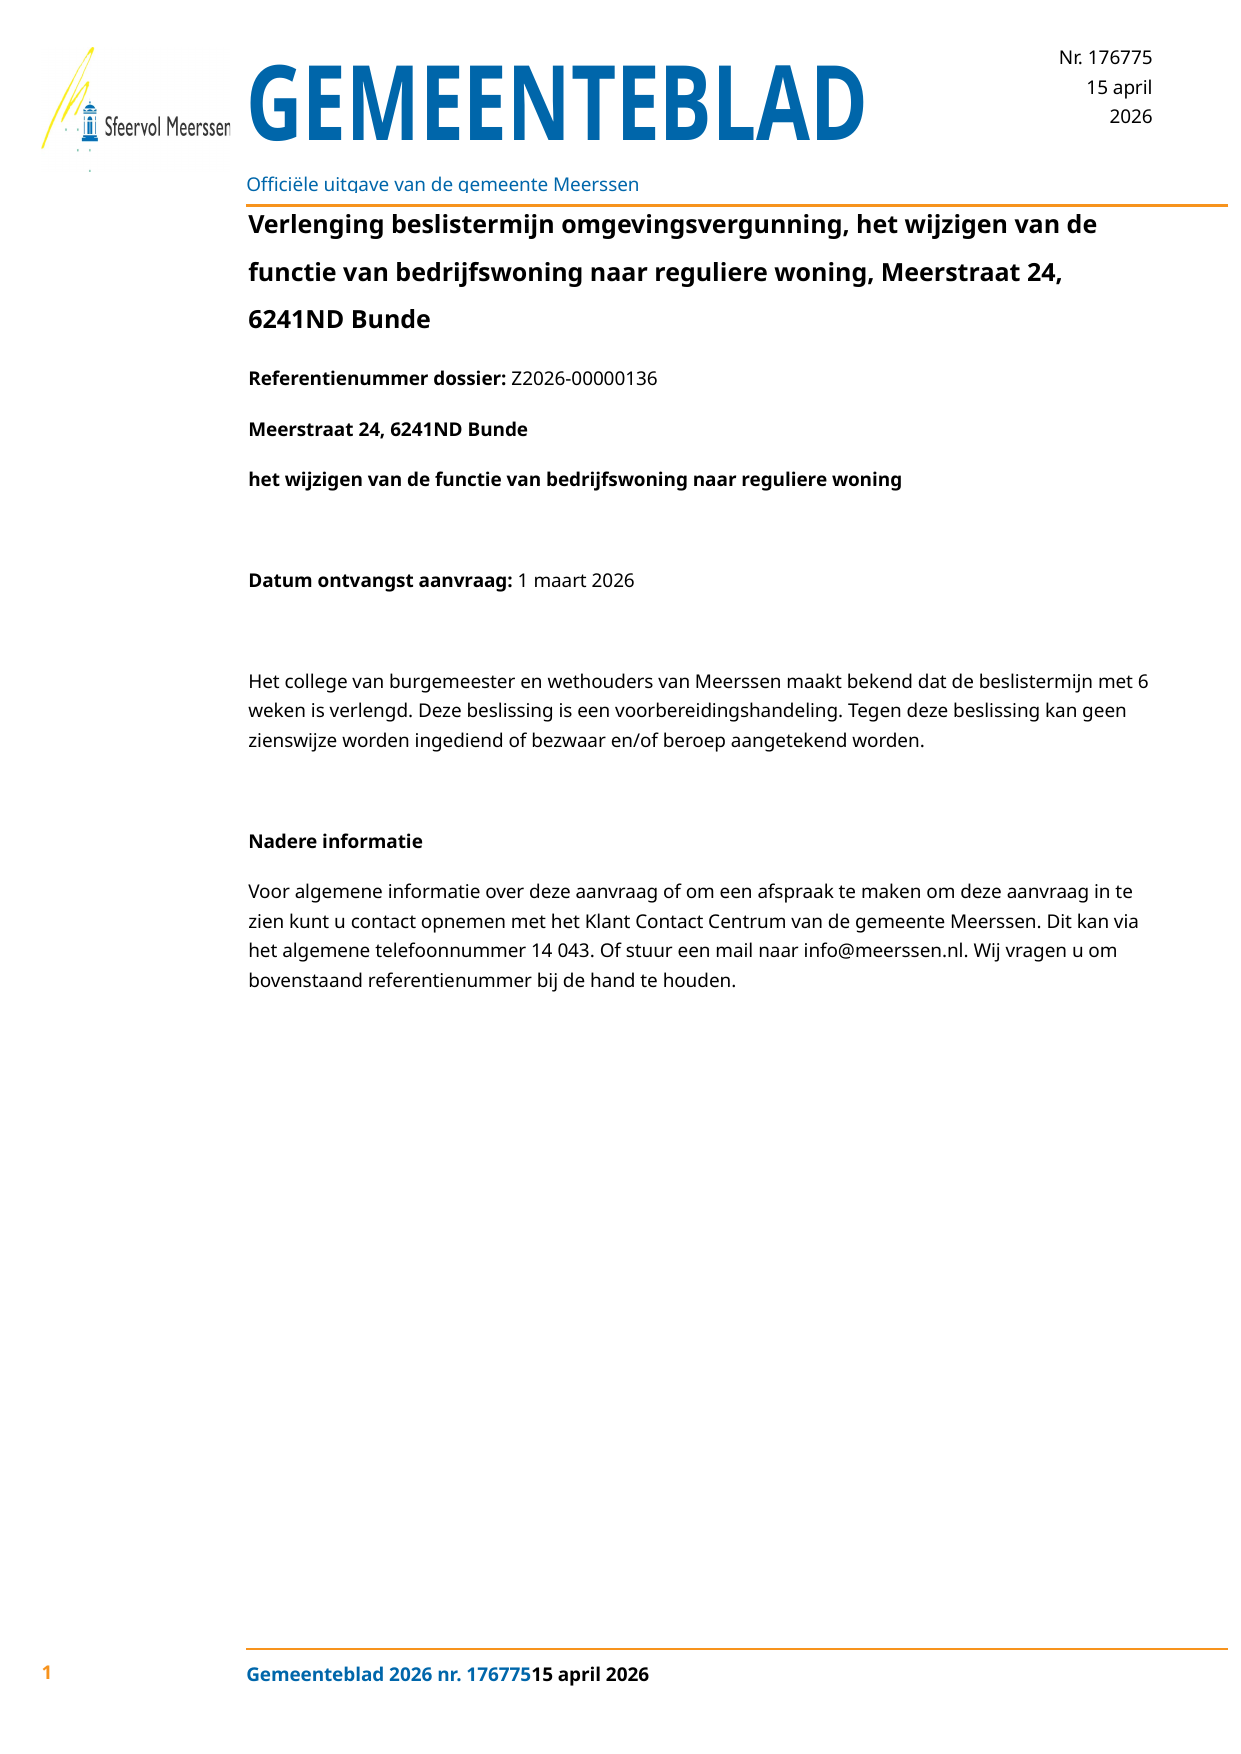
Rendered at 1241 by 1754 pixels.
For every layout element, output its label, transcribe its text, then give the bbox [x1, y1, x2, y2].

text Datum ontvangst aanvraag: 1 maart 2026 [248, 567, 1152, 593]
text Verlenging beslistermijn omgevingsvergunning, het wijzigen van de functie van bedrijfswoning naar reguliere woning, Meerstraat 24, 6241ND Bunde [248, 207, 1152, 336]
text Meerstraat 24, 6241ND Bunde [248, 416, 1152, 442]
text Referentienummer dossier: Z2026-00000136 [248, 366, 1152, 391]
text Het college van burgemeester en wethouders van Meerssen maakt bekend dat de beslistermijn met 6 weken is verlengd. Deze beslissing is een voorbereidingshandeling. Tegen deze beslissing kan geen zienswijze worden ingediend of bezwaar en/of beroep aangetekend worden. [248, 668, 1152, 753]
text Voor algemene informatie over deze aanvraag of om een afspraak te maken om deze aanvraag in te zien kunt u contact opnemen met het Klant Contact Centrum van de gemeente Meerssen. Dit kan via het algemene telefoonnummer 14 043. Of stuur een mail naar info@meerssen.nl. Wij vragen u om bovenstaand referentienummer bij de hand te houden. [248, 878, 1152, 993]
text Nadere informatie [248, 828, 1152, 854]
picture [41, 47, 231, 172]
text het wijzigen van de functie van bedrijfswoning naar reguliere woning [248, 466, 1152, 492]
